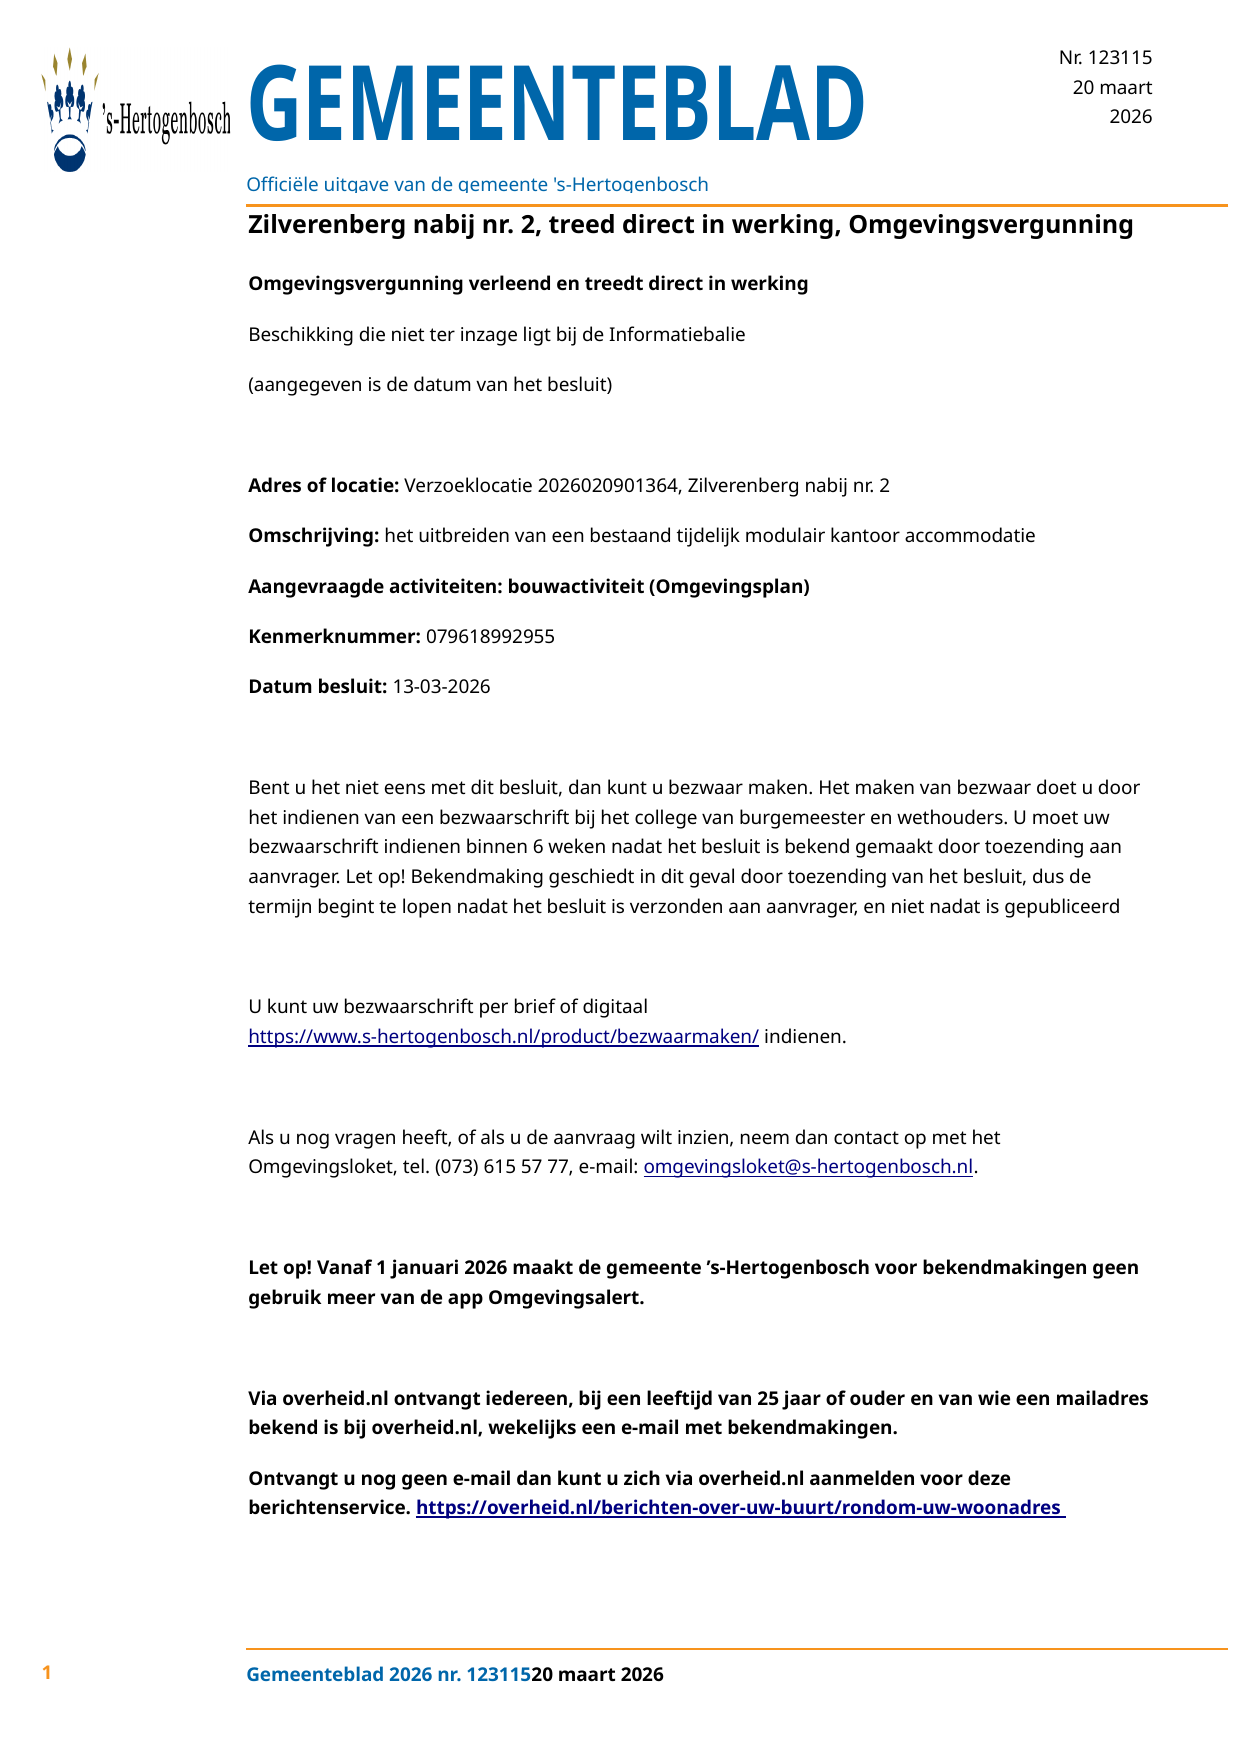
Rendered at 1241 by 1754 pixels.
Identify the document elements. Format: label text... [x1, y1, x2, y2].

text (aangegeven is de datum van het besluit) [248, 371, 1152, 397]
text Aangevraagde activiteiten: bouwactiviteit (Omgevingsplan) [248, 573, 1152, 598]
text Let op! Vanaf 1 januari 2026 maakt de gemeente ’s-Hertogenbosch voor bekendmakingen geen gebruik meer van de app Omgevingsalert. [248, 1254, 1152, 1310]
text Adres of locatie: Verzoeklocatie 2026020901364, Zilverenberg nabij nr. 2 [248, 472, 1152, 498]
text Beschikking die niet ter inzage ligt bij de Informatiebalie [248, 321, 1152, 346]
text Via overheid.nl ontvangt iedereen, bij een leeftijd van 25 jaar of ouder en van wie een mailadres bekend is bij overheid.nl, wekelijks een e-mail met bekendmakingen. [248, 1385, 1152, 1440]
text Als u nog vragen heeft, of als u de aanvraag wilt inzien, neem dan contact op met het Omgevingsloket, tel. (073) 615 57 77, e-mail: omgevingsloket@s-hertogenbosch.nl. [248, 1124, 1152, 1179]
text Kenmerknummer: 079618992955 [248, 623, 1152, 649]
text U kunt uw bezwaarschrift per brief of digitaal https://www.s-hertogenbosch.nl/product/bezwaarmaken/ indienen. [248, 994, 1152, 1049]
text Zilverenberg nabij nr. 2, treed direct in werking, Omgevingsvergunning [248, 207, 1152, 241]
text Omgevingsvergunning verleend en treedt direct in werking [248, 270, 1152, 296]
text Ontvangt u nog geen e-mail dan kunt u zich via overheid.nl aanmelden voor deze berichtenservice. https://overheid.nl/berichten-over-uw-buurt/rondom-uw-woonadres [248, 1465, 1152, 1520]
text Datum besluit: 13-03-2026 [248, 674, 1152, 699]
picture [41, 47, 231, 172]
text Omschrijving: het uitbreiden van een bestaand tijdelijk modulair kantoor accommodatie [248, 522, 1152, 548]
text Bent u het niet eens met dit besluit, dan kunt u bezwaar maken. Het maken van bezwaar doet u door het indienen van een bezwaarschrift bij het college van burgemeester en wethouders. U moet uw bezwaarschrift indienen binnen 6 weken nadat het besluit is bekend gemaakt door toezending aan aanvrager. Let op! Bekendmaking geschiedt in dit geval door toezending van het besluit, dus de termijn begint te lopen nadat het besluit is verzonden aan aanvrager, en niet nadat is gepubliceerd [248, 774, 1152, 918]
